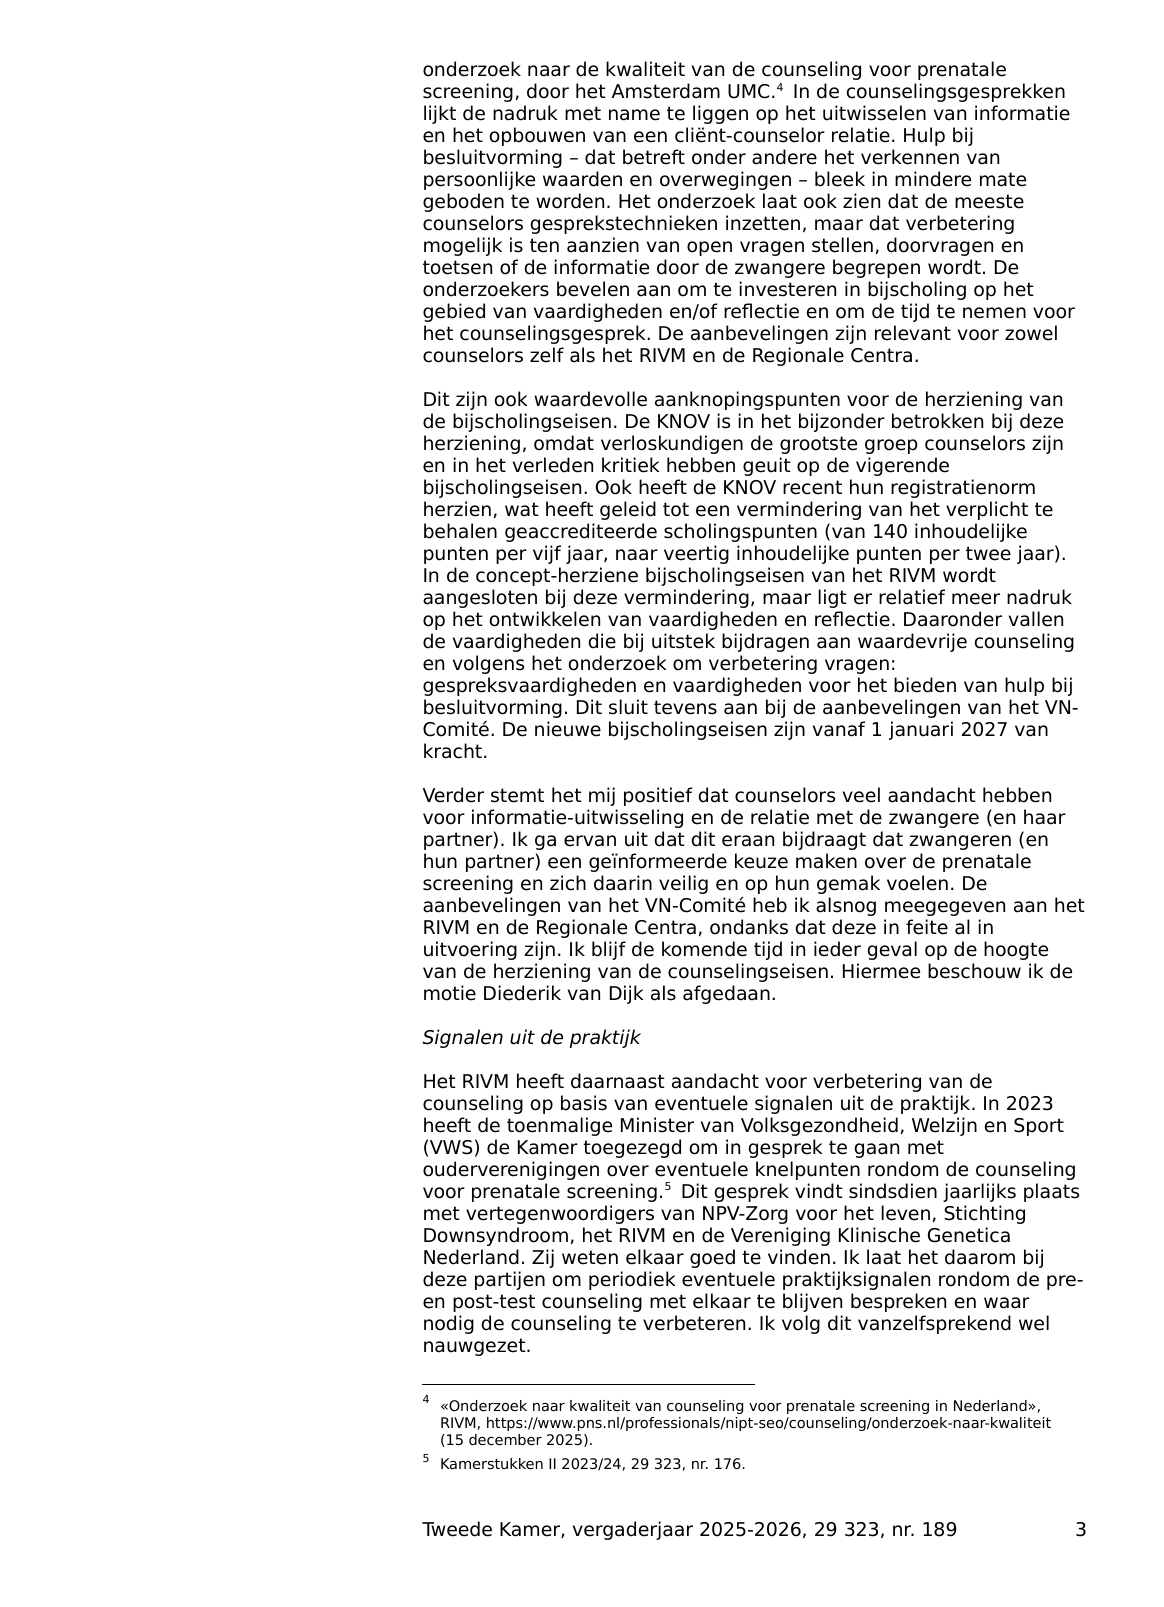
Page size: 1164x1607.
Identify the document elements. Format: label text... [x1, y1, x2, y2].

text «Onderzoek naar kwaliteit van counseling voor prenatale screening in Nederland», RIVM, https://www.pns.nl/professionals/nipt-seo/counseling/onderzoek-naar-kwaliteit (15 december 2025). [422, 1393, 1087, 1449]
subtitle Signalen uit de praktijk [422, 1027, 1087, 1049]
text onderzoek naar de kwaliteit van de counseling voor prenatale screening, door het Amsterdam UMC. In de counselingsgesprekken lijkt de nadruk met name te liggen op het uitwisselen van informatie en het opbouwen van een cliënt-counselor relatie. Hulp bij besluitvorming – dat betreft onder andere het verkennen van persoonlijke waarden en overwegingen – bleek in mindere mate geboden te worden. Het onderzoek laat ook zien dat de meeste counselors gesprekstechnieken inzetten, maar dat verbetering mogelijk is ten aanzien van open vragen stellen, doorvragen en toetsen of de informatie door de zwangere begrepen wordt. De onderzoekers bevelen aan om te investeren in bijscholing op het gebied van vaardigheden en/of reflectie en om de tijd te nemen voor het counselingsgesprek. De aanbevelingen zijn relevant voor zowel counselors zelf als het RIVM en de Regionale Centra. [422, 59, 1087, 367]
text Kamerstukken II 2023/24, 29 323, nr. 176. [422, 1452, 1087, 1474]
text Verder stemt het mij positief dat counselors veel aandacht hebben voor informatie-uitwisseling en de relatie met de zwangere (en haar partner). Ik ga ervan uit dat dit eraan bijdraagt dat zwangeren (en hun partner) een geïnformeerde keuze maken over de prenatale screening en zich daarin veilig en op hun gemak voelen. De aanbevelingen van het VN-Comité heb ik alsnog meegegeven aan het RIVM en de Regionale Centra, ondanks dat deze in feite al in uitvoering zijn. Ik blijf de komende tijd in ieder geval op de hoogte van de herziening van de counselingseisen. Hiermee beschouw ik de motie Diederik van Dijk als afgedaan. [422, 785, 1087, 1004]
text Het RIVM heeft daarnaast aandacht voor verbetering van de counseling op basis van eventuele signalen uit de praktijk. In 2023 heeft de toenmalige Minister van Volksgezondheid, Welzijn en Sport (VWS) de Kamer toegezegd om in gesprek te gaan met ouderverenigingen over eventuele knelpunten rondom de counseling voor prenatale screening. Dit gesprek vindt sindsdien jaarlijks plaats met vertegenwoordigers van NPV-Zorg voor het leven, Stichting Downsyndroom, het RIVM en de Vereniging Klinische Genetica Nederland. Zij weten elkaar goed te vinden. Ik laat het daarom bij deze partijen om periodiek eventuele praktijksignalen rondom de pre- en post-test counseling met elkaar te blijven bespreken en waar nodig de counseling te verbeteren. Ik volg dit vanzelfsprekend wel nauwgezet. [422, 1071, 1087, 1357]
text Dit zijn ook waardevolle aanknopingspunten voor de herziening van de bijscholingseisen. De KNOV is in het bijzonder betrokken bij deze herziening, omdat verloskundigen de grootste groep counselors zijn en in het verleden kritiek hebben geuit op de vigerende bijscholingseisen. Ook heeft de KNOV recent hun registratienorm herzien, wat heeft geleid tot een vermindering van het verplicht te behalen geaccrediteerde scholingspunten (van 140 inhoudelijke punten per vijf jaar, naar veertig inhoudelijke punten per twee jaar). In de concept-herziene bijscholingseisen van het RIVM wordt aangesloten bij deze vermindering, maar ligt er relatief meer nadruk op het ontwikkelen van vaardigheden en reflectie. Daaronder vallen de vaardigheden die bij uitstek bijdragen aan waardevrije counseling en volgens het onderzoek om verbetering vragen: gespreksvaardigheden en vaardigheden voor het bieden van hulp bij besluitvorming. Dit sluit tevens aan bij de aanbevelingen van het VN-Comité. De nieuwe bijscholingseisen zijn vanaf 1 januari 2027 van kracht. [422, 389, 1087, 763]
